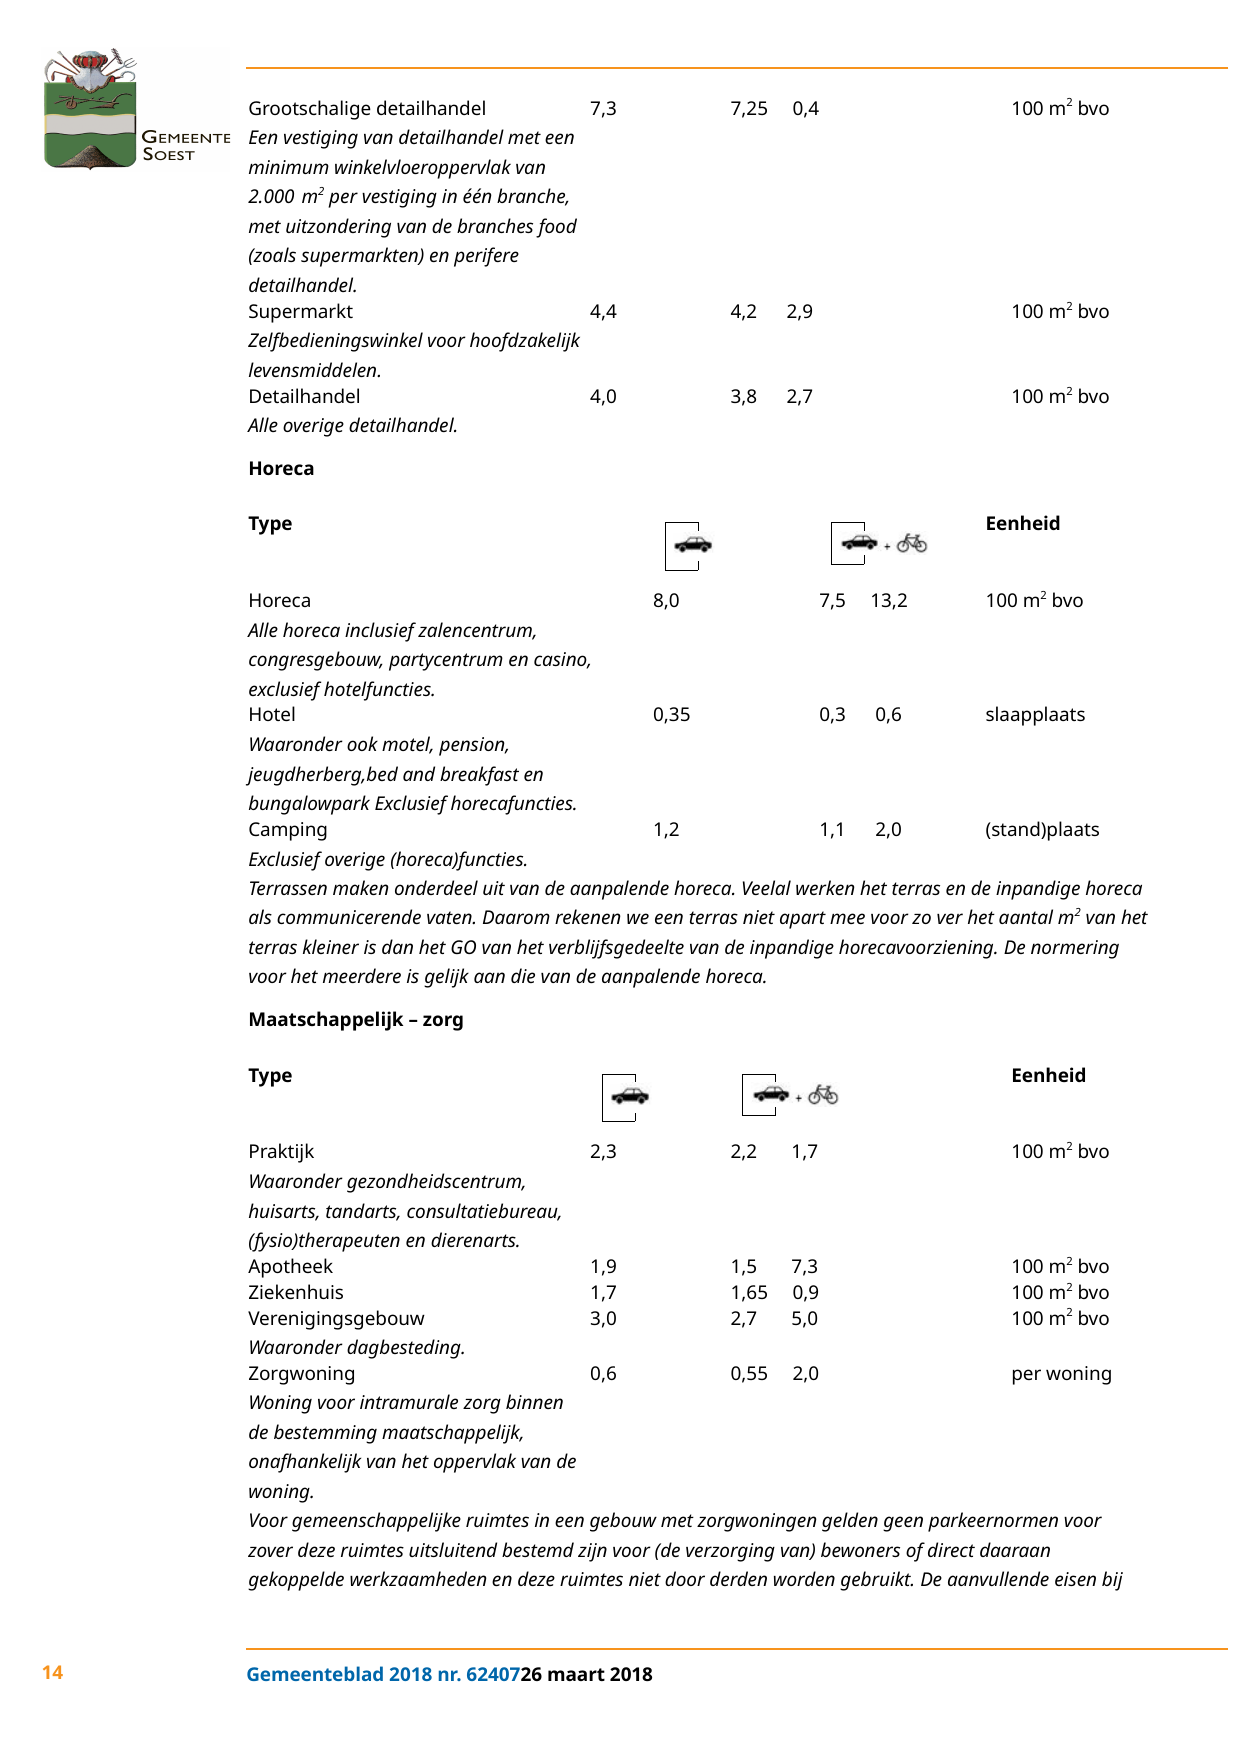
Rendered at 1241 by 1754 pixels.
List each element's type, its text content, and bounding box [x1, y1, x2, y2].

table_cell 100 m2 bvo [1011, 383, 1152, 438]
table_cell Ziekenhuis [248, 1279, 590, 1305]
table_header Eenheid [985, 510, 1152, 587]
table_cell 100 m2 bvo [985, 587, 1152, 702]
table_cell slaapplaats [985, 702, 1152, 816]
table_header Eenheid [1011, 1062, 1152, 1139]
table_header [730, 1062, 1011, 1139]
table_cell Detailhandel Alle overige detailhandel. [248, 383, 590, 438]
table_cell 4,0 [590, 383, 730, 438]
table_cell Grootschalige detailhandel Een vestiging van detailhandel met een minimum winkelvloeroppervlak van 2.000 m2 per vestiging in één branche, met uitzondering van de branches food (zoals supermarkten) en perifere detailhandel. [248, 95, 590, 298]
table_cell 100 m2 bvo [1011, 1253, 1152, 1279]
table_header [819, 510, 985, 587]
picture [41, 47, 231, 172]
picture [751, 1082, 840, 1107]
table_cell Horeca Alle horeca inclusief zalencentrum, congresgebouw, partycentrum en casino, exclusief hotelfuncties. [248, 587, 653, 702]
table_cell 100 m2 bvo [1011, 1305, 1152, 1360]
table_cell 1,2 [653, 816, 819, 871]
table_cell 100 m2 bvo [1011, 1279, 1152, 1305]
text Horeca [248, 455, 1152, 481]
table_cell per woning [1011, 1360, 1152, 1504]
table_header [590, 1062, 730, 1139]
text Maatschappelijk – zorg [248, 1007, 1152, 1032]
table_cell 7,25 0,4 [730, 95, 1011, 298]
table_cell 2,2 1,7 [730, 1139, 1011, 1253]
table_cell 1,65 0,9 [730, 1279, 1011, 1305]
text Voor gemeenschappelijke ruimtes in een gebouw met zorgwoningen gelden geen parkeernormen voor zover deze ruimtes uitsluitend bestemd zijn voor (de verzorging van) bewoners of direct daaraan gekoppelde werkzaamheden en deze ruimtes niet door derden worden gebruikt. De aanvullende eisen bij [248, 1507, 1152, 1592]
table_cell 100 m2 bvo [1011, 298, 1152, 383]
table_cell 7,3 [590, 95, 730, 298]
table_cell 0,6 [590, 1360, 730, 1504]
table_cell 100 m2 bvo [1011, 95, 1152, 298]
table_cell Hotel Waaronder ook motel, pension, jeugdherberg,bed and breakfast en bungalowpark Exclusief horecafuncties. [248, 702, 653, 816]
table_cell 1,7 [590, 1279, 730, 1305]
table_cell 7,5 13,2 [819, 587, 985, 702]
table_cell 100 m2 bvo [1011, 1139, 1152, 1253]
table_cell 0,35 [653, 702, 819, 816]
table_cell Praktijk Waaronder gezondheidscentrum, huisarts, tandarts, consultatiebureau, (fysio)therapeuten en dierenarts. [248, 1139, 590, 1253]
table_cell 0,3 0,6 [819, 702, 985, 816]
table_cell 8,0 [653, 587, 819, 702]
table_cell 3,8 2,7 [730, 383, 1011, 438]
table_cell Zorgwoning Woning voor intramurale zorg binnen de bestemming maatschappelijk, onafhankelijk van het oppervlak van de woning. [248, 1360, 590, 1504]
table_cell (stand)plaats [985, 816, 1152, 871]
picture [839, 531, 929, 555]
table_cell Supermarkt Zelfbedieningswinkel voor hoofdzakelijk levensmiddelen. [248, 298, 590, 383]
table_cell 3,0 [590, 1305, 730, 1360]
table_cell 1,9 [590, 1253, 730, 1279]
table_cell 4,2 2,9 [730, 298, 1011, 383]
table_cell 0,55 2,0 [730, 1360, 1011, 1504]
table_header [653, 510, 819, 587]
table_cell 2,3 [590, 1139, 730, 1253]
text Terrassen maken onderdeel uit van de aanpalende horeca. Veelal werken het terras en de inpandige horeca als communicerende vaten. Daarom rekenen we een terras niet apart mee voor zo ver het aantal m2 van het terras kleiner is dan het GO van het verblijfsgedeelte van de inpandige horecavoorziening. De normering voor het meerdere is gelijk aan die van de aanpalende horeca. [248, 875, 1152, 989]
table_header Type [248, 1062, 590, 1139]
table_cell Apotheek [248, 1253, 590, 1279]
picture [610, 1082, 653, 1113]
table_cell 2,7 5,0 [730, 1305, 1011, 1360]
table_header Type [248, 510, 653, 587]
table_cell Camping Exclusief overige (horeca)functies. [248, 816, 653, 871]
table_cell 1,5 7,3 [730, 1253, 1011, 1279]
table_cell 4,4 [590, 298, 730, 383]
table_cell Verenigingsgebouw Waaronder dagbesteding. [248, 1305, 590, 1360]
picture [673, 531, 715, 561]
table_cell 1,1 2,0 [819, 816, 985, 871]
